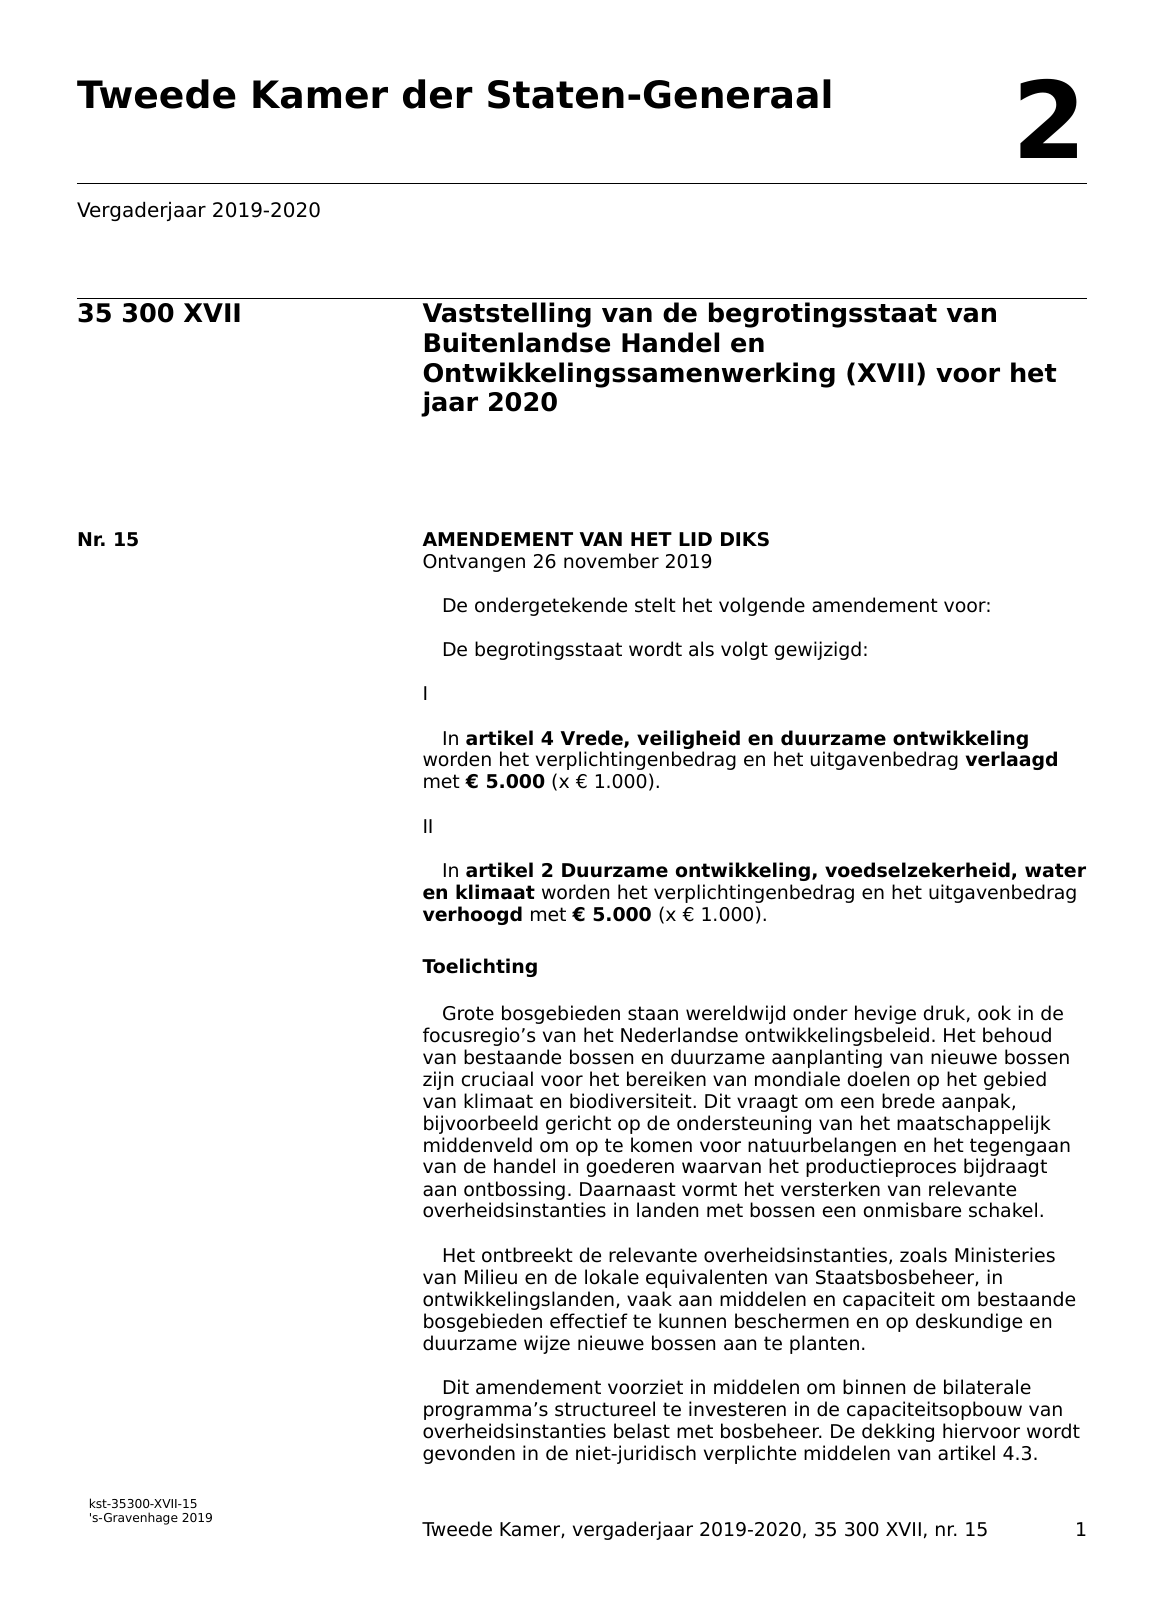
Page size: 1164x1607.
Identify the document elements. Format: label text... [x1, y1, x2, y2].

text kst-35300-XVII-15 [88, 1497, 323, 1511]
text In artikel 4 Vrede, veiligheid en duurzame ontwikkeling worden het verplichtingenbedrag en het uitgavenbedrag verlaagd met € 5.000 (x € 1.000). [422, 727, 1087, 793]
text 's-Gravenhage 2019 [88, 1511, 323, 1525]
table_cell Vergaderjaar 2019-2020 [77, 184, 1087, 298]
text Dit amendement voorziet in middelen om binnen de bilaterale programma’s structureel te investeren in de capaciteitsopbouw van overheidsinstanties belast met bosbeheer. De dekking hiervoor wordt gevonden in de niet-juridisch verplichte middelen van artikel 4.3. [422, 1377, 1087, 1464]
table_header Tweede Kamer der Staten-Generaal [77, 59, 886, 183]
text I [422, 683, 1087, 705]
text In artikel 2 Duurzame ontwikkeling, voedselzekerheid, water en klimaat worden het verplichtingenbedrag en het uitgavenbedrag verhoogd met € 5.000 (x € 1.000). [422, 860, 1087, 926]
text Grote bosgebieden staan wereldwijd onder hevige druk, ook in de focusregio’s van het Nederlandse ontwikkelingsbeleid. Het behoud van bestaande bossen en duurzame aanplanting van nieuwe bossen zijn cruciaal voor het bereiken van mondiale doelen op het gebied van klimaat en biodiversiteit. Dit vraagt om een brede aanpak, bijvoorbeeld gericht op de ondersteuning van het maatschappelijk middenveld om op te komen voor natuurbelangen en het tegengaan van de handel in goederen waarvan het productieproces bijdraagt aan ontbossing. Daarnaast vormt het versterken van relevante overheidsinstanties in landen met bossen een onmisbare schakel. [422, 1003, 1087, 1222]
subtitle Toelichting [422, 956, 1087, 978]
table_header 2 [886, 59, 1087, 183]
text II [422, 816, 1087, 837]
text Ontvangen 26 november 2019 [422, 551, 1087, 573]
text Het ontbreekt de relevante overheidsinstanties, zoals Ministeries van Milieu en de lokale equivalenten van Staatsbosbeheer, in ontwikkelingslanden, vaak aan middelen en capaciteit om bestaande bosgebieden effectief te kunnen beschermen en op deskundige en duurzame wijze nieuwe bossen aan te planten. [422, 1244, 1087, 1354]
subtitle Nr. 15 AMENDEMENT VAN HET LID DIKS [77, 529, 1087, 551]
text De begrotingsstaat wordt als volgt gewijzigd: [422, 639, 1087, 661]
text De ondergetekende stelt het volgende amendement voor: [422, 595, 1087, 617]
subtitle 35 300 XVII Vaststelling van de begrotingsstaat van Buitenlandse Handel en Ontwikkelingssamenwerking (XVII) voor het jaar 2020 [77, 299, 1087, 418]
